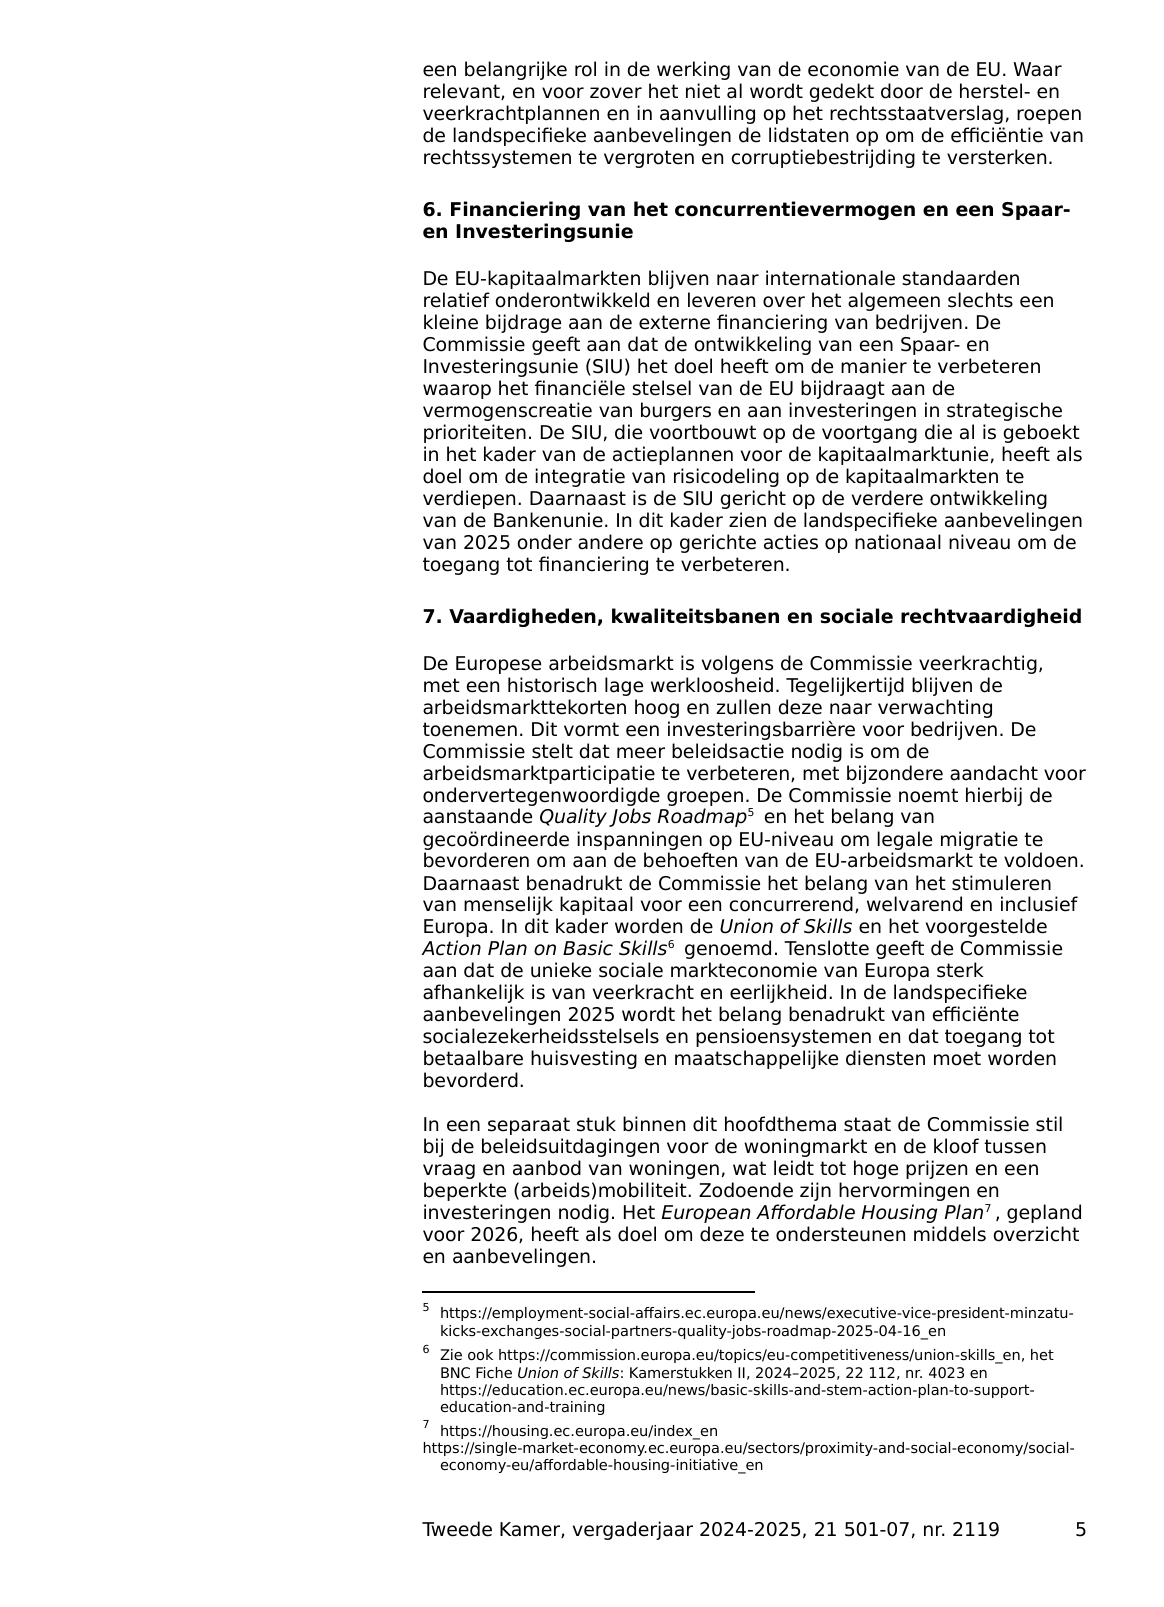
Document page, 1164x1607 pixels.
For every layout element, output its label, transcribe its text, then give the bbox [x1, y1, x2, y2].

text De EU-kapitaalmarkten blijven naar internationale standaarden relatief onderontwikkeld en leveren over het algemeen slechts een kleine bijdrage aan de externe financiering van bedrijven. De Commissie geeft aan dat de ontwikkeling van een Spaar- en Investeringsunie (SIU) het doel heeft om de manier te verbeteren waarop het financiële stelsel van de EU bijdraagt aan de vermogenscreatie van burgers en aan investeringen in strategische prioriteiten. De SIU, die voortbouwt op de voortgang die al is geboekt in het kader van de actieplannen voor de kapitaalmarktunie, heeft als doel om de integratie van risicodeling op de kapitaalmarkten te verdiepen. Daarnaast is de SIU gericht op de verdere ontwikkeling van de Bankenunie. In dit kader zien de landspecifieke aanbevelingen van 2025 onder andere op gerichte acties op nationaal niveau om de toegang tot financiering te verbeteren. [422, 268, 1087, 576]
text https://single-market-economy.ec.europa.eu/sectors/proximity-and-social-economy/social-economy-eu/affordable-housing-initiative_en [422, 1441, 1087, 1474]
text https://employment-social-affairs.ec.europa.eu/news/executive-vice-president-minzatu-kicks-exchanges-social-partners-quality-jobs-roadmap-2025-04-16_en [422, 1301, 1087, 1340]
subtitle 6. Financiering van het concurrentievermogen en een Spaar- en Investeringsunie [422, 199, 1087, 243]
text https://housing.ec.europa.eu/index_en [422, 1418, 1087, 1441]
text een belangrijke rol in de werking van de economie van de EU. Waar relevant, en voor zover het niet al wordt gedekt door de herstel- en veerkrachtplannen en in aanvulling op het rechtsstaatverslag, roepen de landspecifieke aanbevelingen de lidstaten op om de efficiëntie van rechtssystemen te vergroten en corruptiebestrijding te versterken. [422, 59, 1087, 169]
text De Europese arbeidsmarkt is volgens de Commissie veerkrachtig, met een historisch lage werkloosheid. Tegelijkertijd blijven de arbeidsmarkttekorten hoog en zullen deze naar verwachting toenemen. Dit vormt een investeringsbarrière voor bedrijven. De Commissie stelt dat meer beleidsactie nodig is om de arbeidsmarktparticipatie te verbeteren, met bijzondere aandacht voor ondervertegenwoordigde groepen. De Commissie noemt hierbij de aanstaande Quality Jobs Roadmap en het belang van gecoördineerde inspanningen op EU-niveau om legale migratie te bevorderen om aan de behoeften van de EU-arbeidsmarkt te voldoen. Daarnaast benadrukt de Commissie het belang van het stimuleren van menselijk kapitaal voor een concurrerend, welvarend en inclusief Europa. In dit kader worden de Union of Skills en het voorgestelde Action Plan on Basic Skills genoemd. Tenslotte geeft de Commissie aan dat de unieke sociale markteconomie van Europa sterk afhankelijk is van veerkracht en eerlijkheid. In de landspecifieke aanbevelingen 2025 wordt het belang benadrukt van efficiënte socialezekerheidsstelsels en pensioensystemen en dat toegang tot betaalbare huisvesting en maatschappelijke diensten moet worden bevorderd. [422, 653, 1087, 1092]
text Zie ook https://commission.europa.eu/topics/eu-competitiveness/union-skills_en, het BNC Fiche Union of Skills: Kamerstukken II, 2024–2025, 22 112, nr. 4023 en https://education.ec.europa.eu/news/basic-skills-and-stem-action-plan-to-support-education-and-training [422, 1343, 1087, 1416]
text In een separaat stuk binnen dit hoofdthema staat de Commissie stil bij de beleidsuitdagingen voor de woningmarkt en de kloof tussen vraag en aanbod van woningen, wat leidt tot hoge prijzen en een beperkte (arbeids)mobiliteit. Zodoende zijn hervormingen en investeringen nodig. Het European Affordable Housing Plan, gepland voor 2026, heeft als doel om deze te ondersteunen middels overzicht en aanbevelingen. [422, 1114, 1087, 1268]
subtitle 7. Vaardigheden, kwaliteitsbanen en sociale rechtvaardigheid [422, 606, 1087, 628]
